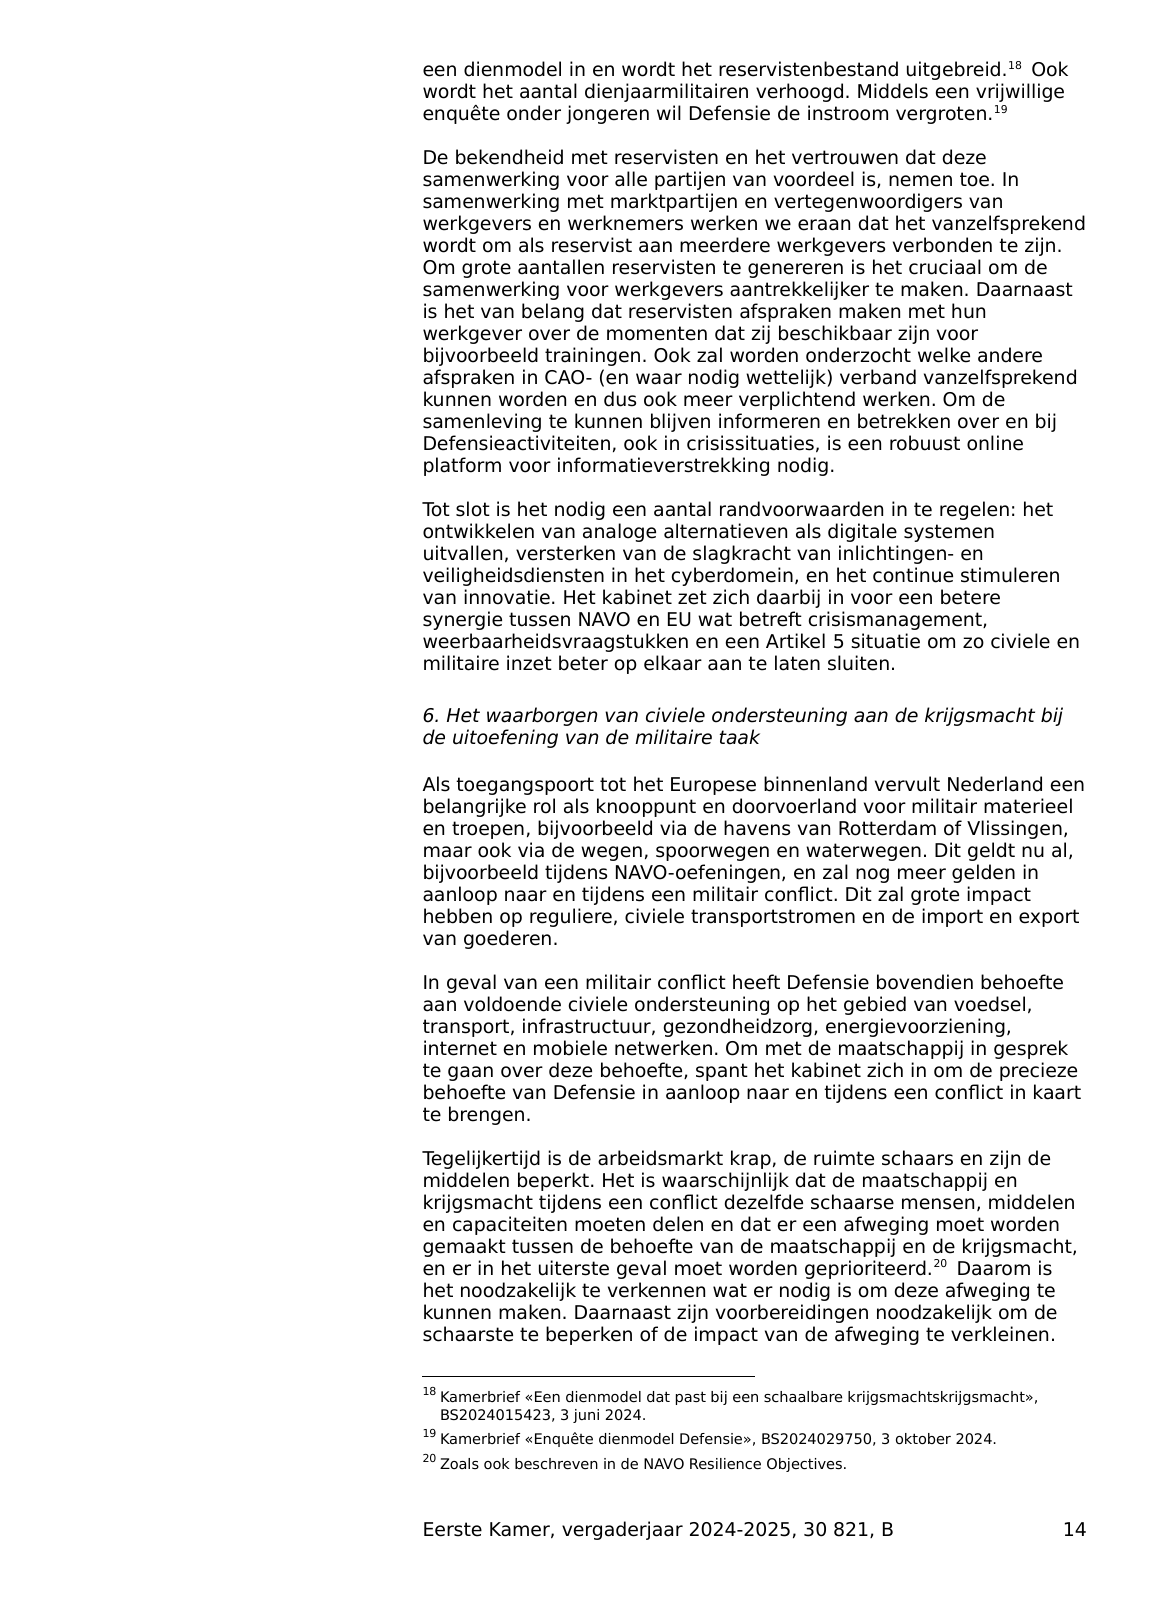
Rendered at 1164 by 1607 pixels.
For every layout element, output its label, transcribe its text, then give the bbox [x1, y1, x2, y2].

text Kamerbrief «Een dienmodel dat past bij een schaalbare krijgsmachtskrijgsmacht», BS2024015423, 3 juni 2024. [422, 1385, 1087, 1424]
text Als toegangspoort tot het Europese binnenland vervult Nederland een belangrijke rol als knooppunt en doorvoerland voor militair materieel en troepen, bijvoorbeeld via de havens van Rotterdam of Vlissingen, maar ook via de wegen, spoorwegen en waterwegen. Dit geldt nu al, bijvoorbeeld tijdens NAVO-oefeningen, en zal nog meer gelden in aanloop naar en tijdens een militair conflict. Dit zal grote impact hebben op reguliere, civiele transportstromen en de import en export van goederen. [422, 774, 1087, 950]
text Zoals ook beschreven in de NAVO Resilience Objectives. [422, 1452, 1087, 1474]
subtitle 6. Het waarborgen van civiele ondersteuning aan de krijgsmacht bij de uitoefening van de militaire taak [422, 705, 1087, 749]
text Kamerbrief «Enquête dienmodel Defensie», BS2024029750, 3 oktober 2024. [422, 1427, 1087, 1449]
text In geval van een militair conflict heeft Defensie bovendien behoefte aan voldoende civiele ondersteuning op het gebied van voedsel, transport, infrastructuur, gezondheidzorg, energievoorziening, internet en mobiele netwerken. Om met de maatschappij in gesprek te gaan over deze behoefte, spant het kabinet zich in om de precieze behoefte van Defensie in aanloop naar en tijdens een conflict in kaart te brengen. [422, 972, 1087, 1126]
text Tot slot is het nodig een aantal randvoorwaarden in te regelen: het ontwikkelen van analoge alternatieven als digitale systemen uitvallen, versterken van de slagkracht van inlichtingen- en veiligheidsdiensten in het cyberdomein, en het continue stimuleren van innovatie. Het kabinet zet zich daarbij in voor een betere synergie tussen NAVO en EU wat betreft crisismanagement, weerbaarheidsvraagstukken en een Artikel 5 situatie om zo civiele en militaire inzet beter op elkaar aan te laten sluiten. [422, 499, 1087, 675]
text De bekendheid met reservisten en het vertrouwen dat deze samenwerking voor alle partijen van voordeel is, nemen toe. In samenwerking met marktpartijen en vertegenwoordigers van werkgevers en werknemers werken we eraan dat het vanzelfsprekend wordt om als reservist aan meerdere werkgevers verbonden te zijn. Om grote aantallen reservisten te genereren is het cruciaal om de samenwerking voor werkgevers aantrekkelijker te maken. Daarnaast is het van belang dat reservisten afspraken maken met hun werkgever over de momenten dat zij beschikbaar zijn voor bijvoorbeeld trainingen. Ook zal worden onderzocht welke andere afspraken in CAO- (en waar nodig wettelijk) verband vanzelfsprekend kunnen worden en dus ook meer verplichtend werken. Om de samenleving te kunnen blijven informeren en betrekken over en bij Defensieactiviteiten, ook in crisissituaties, is een robuust online platform voor informatieverstrekking nodig. [422, 147, 1087, 477]
text Tegelijkertijd is de arbeidsmarkt krap, de ruimte schaars en zijn de middelen beperkt. Het is waarschijnlijk dat de maatschappij en krijgsmacht tijdens een conflict dezelfde schaarse mensen, middelen en capaciteiten moeten delen en dat er een afweging moet worden gemaakt tussen de behoefte van de maatschappij en de krijgsmacht, en er in het uiterste geval moet worden geprioriteerd. Daarom is het noodzakelijk te verkennen wat er nodig is om deze afweging te kunnen maken. Daarnaast zijn voorbereidingen noodzakelijk om de schaarste te beperken of de impact van de afweging te verkleinen. [422, 1148, 1087, 1346]
text een dienmodel in en wordt het reservistenbestand uitgebreid. Ook wordt het aantal dienjaarmilitairen verhoogd. Middels een vrijwillige enquête onder jongeren wil Defensie de instroom vergroten. [422, 59, 1087, 125]
